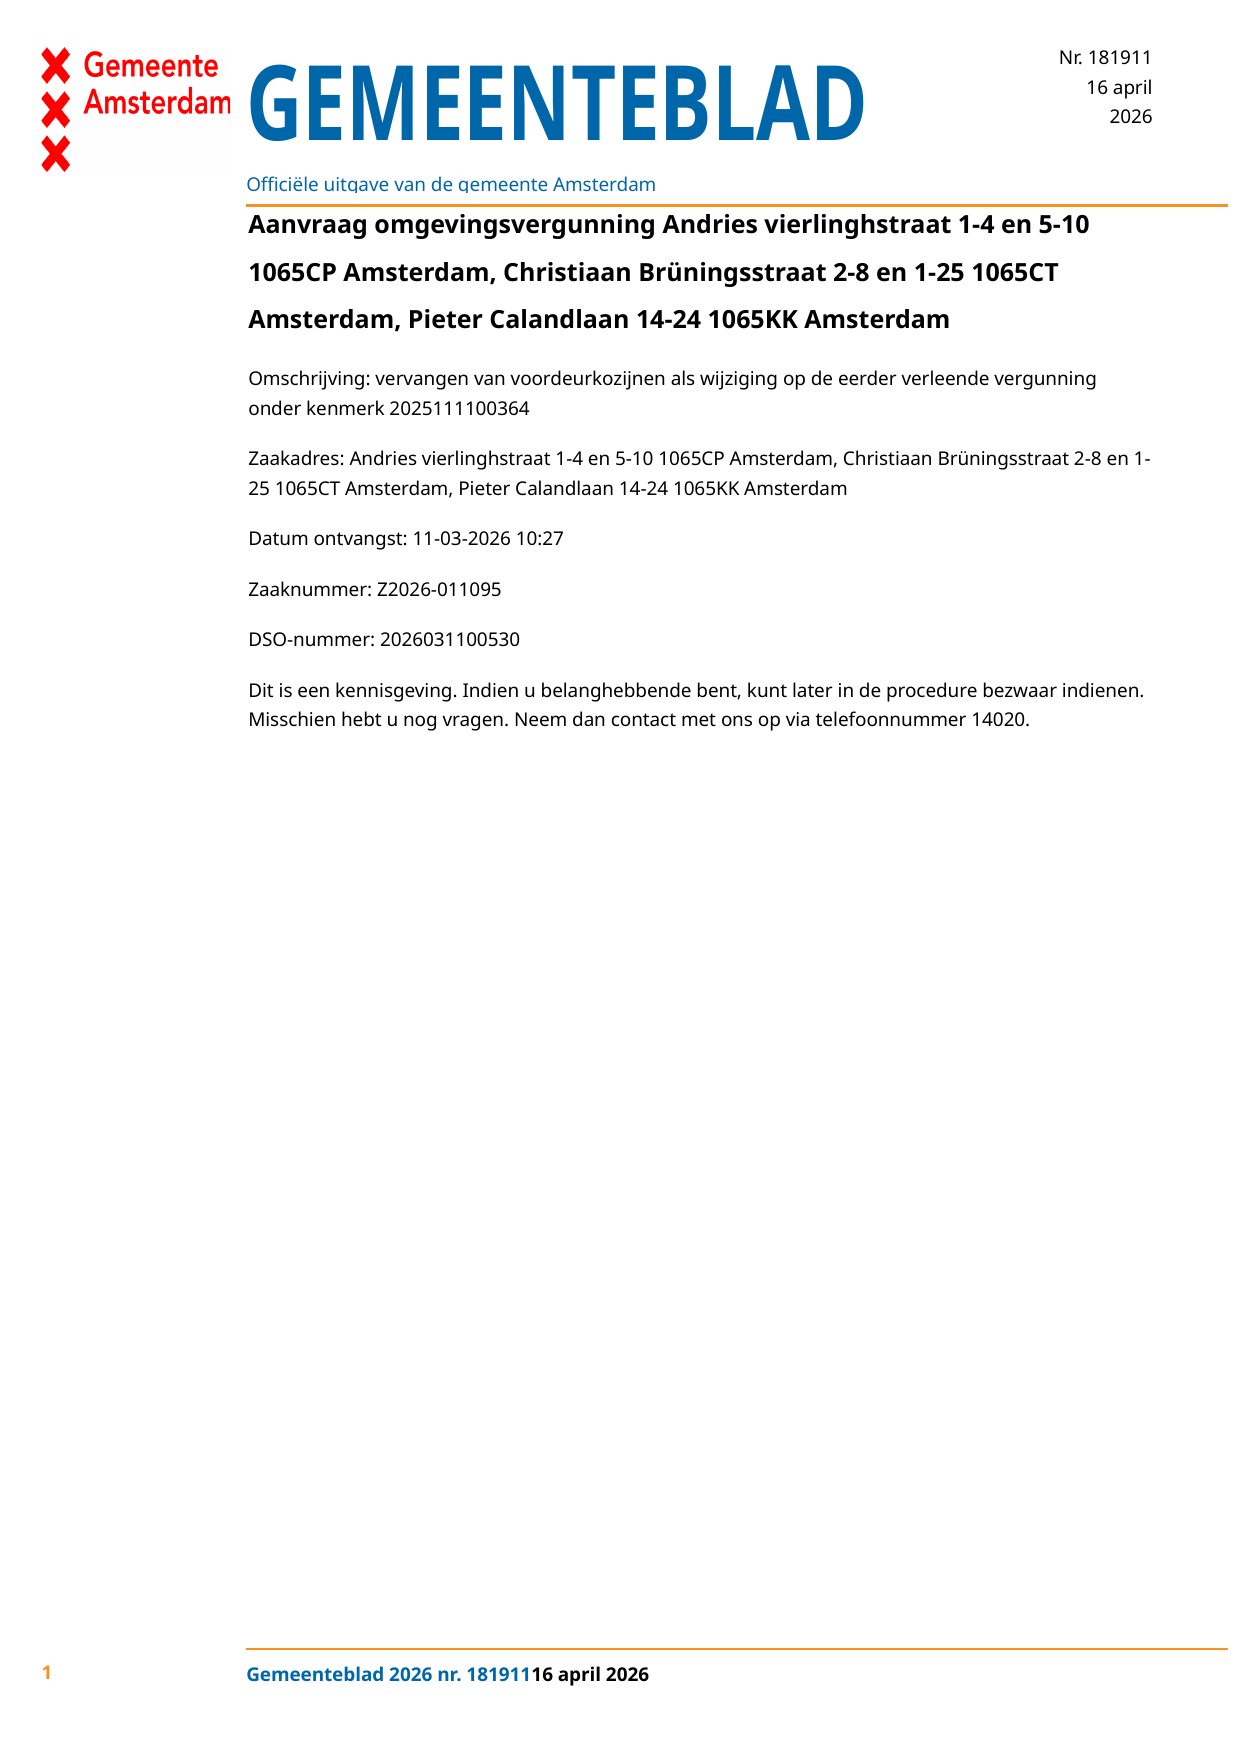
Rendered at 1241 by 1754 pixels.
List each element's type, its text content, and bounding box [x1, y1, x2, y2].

text Zaaknummer: Z2026-011095 [248, 576, 1152, 602]
text DSO-nummer: 2026031100530 [248, 626, 1152, 652]
text Zaakadres: Andries vierlinghstraat 1-4 en 5-10 1065CP Amsterdam, Christiaan Brüningsstraat 2-8 en 1-25 1065CT Amsterdam, Pieter Calandlaan 14-24 1065KK Amsterdam [248, 446, 1152, 501]
text Dit is een kennisgeving. Indien u belanghebbende bent, kunt later in de procedure bezwaar indienen. Misschien hebt u nog vragen. Neem dan contact met ons op via telefoonnummer 14020. [248, 677, 1152, 732]
text Datum ontvangst: 11-03-2026 10:27 [248, 526, 1152, 551]
picture [41, 47, 231, 172]
text Omschrijving: vervangen van voordeurkozijnen als wijziging op de eerder verleende vergunning onder kenmerk 2025111100364 [248, 366, 1152, 421]
text Aanvraag omgevingsvergunning Andries vierlinghstraat 1-4 en 5-10 1065CP Amsterdam, Christiaan Brüningsstraat 2-8 en 1-25 1065CT Amsterdam, Pieter Calandlaan 14-24 1065KK Amsterdam [248, 207, 1152, 336]
